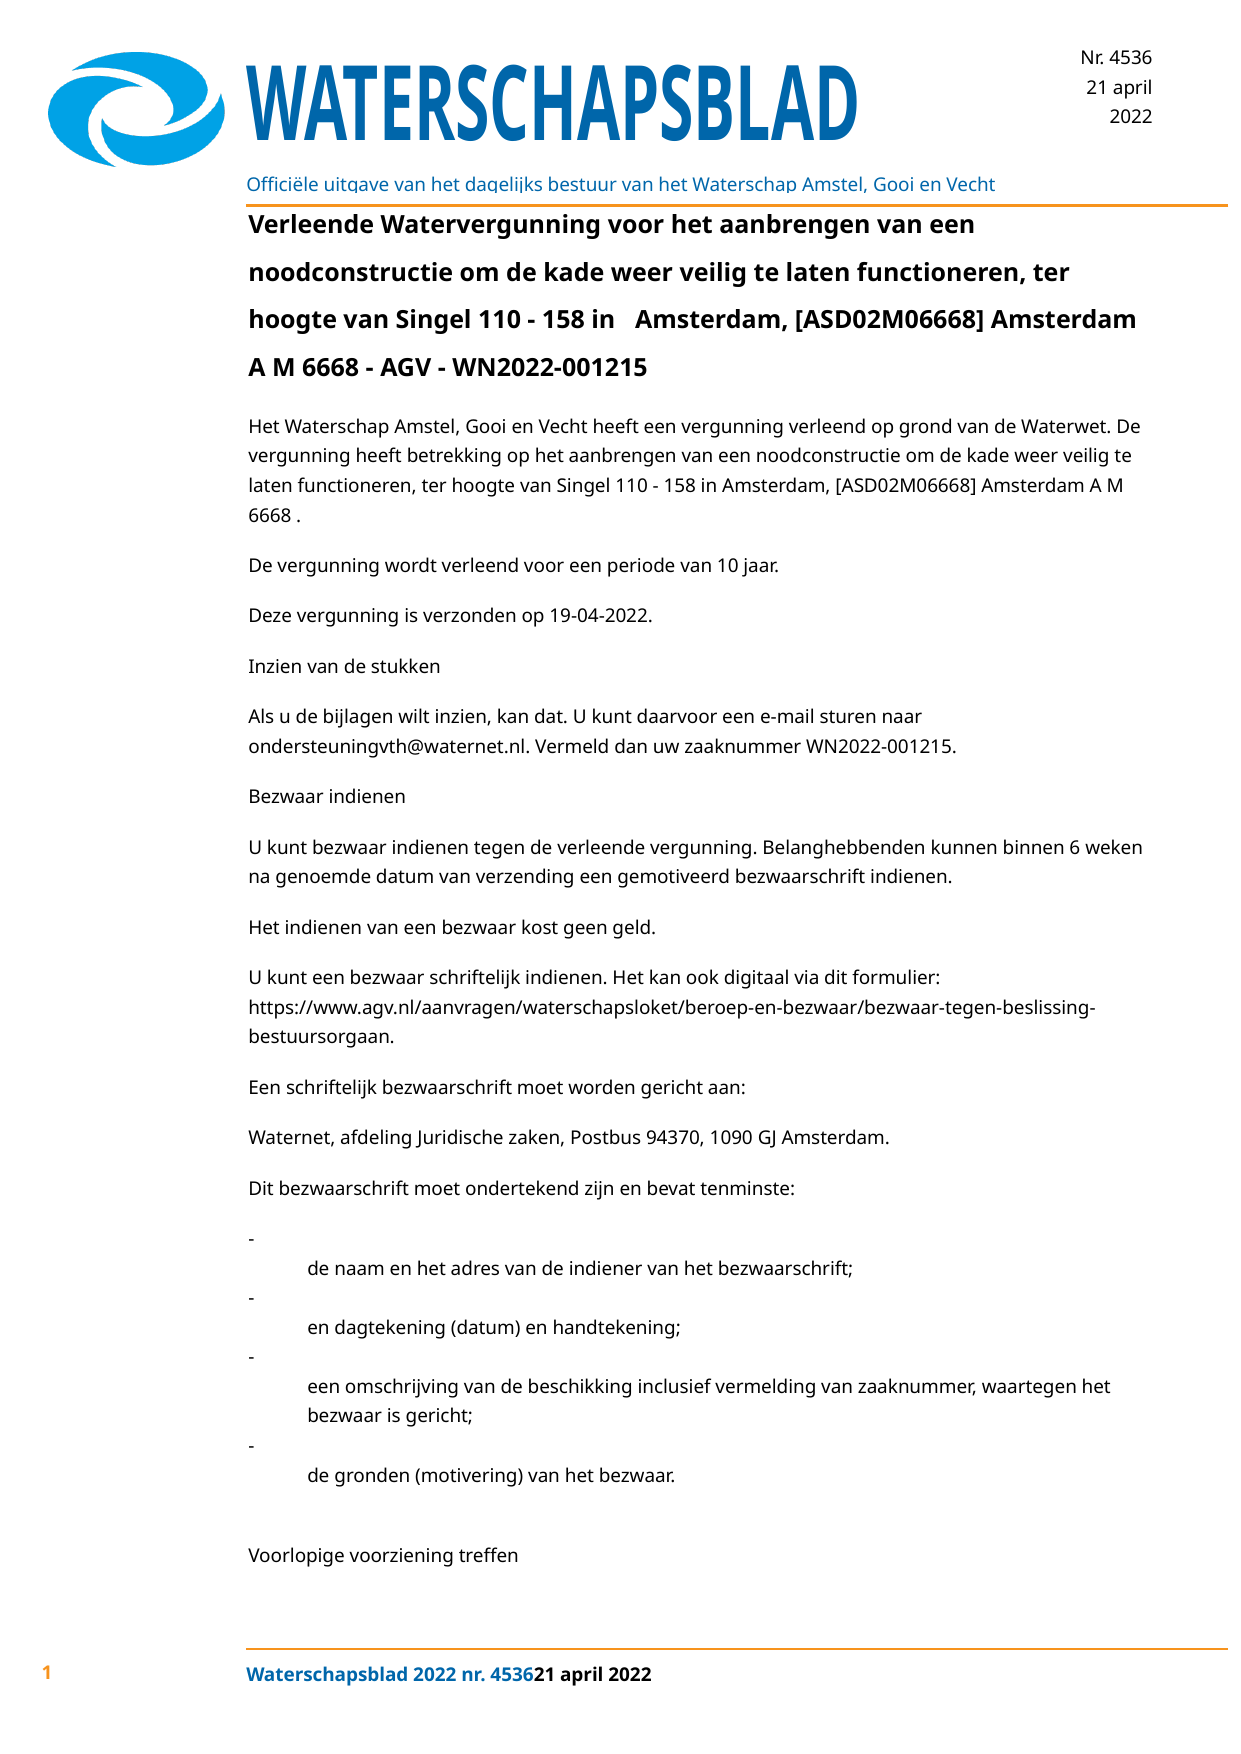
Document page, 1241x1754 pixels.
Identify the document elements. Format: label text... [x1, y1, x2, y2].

text Als u de bijlagen wilt inzien, kan dat. U kunt daarvoor een e-mail sturen naar ondersteuningvth@waternet.nl. Vermeld dan uw zaaknummer WN2022-001215. [248, 703, 1152, 759]
text Een schriftelijk bezwaarschrift moet worden gericht aan: [248, 1074, 1152, 1100]
text U kunt bezwaar indienen tegen de verleende vergunning. Belanghebbenden kunnen binnen 6 weken na genoemde datum van verzending een gemotiveerd bezwaarschrift indienen. [248, 834, 1152, 889]
list een omschrijving van de beschikking inclusief vermelding van zaaknummer, waartegen het bezwaar is gericht; [248, 1373, 1152, 1428]
text De vergunning wordt verleend voor een periode van 10 jaar. [248, 552, 1152, 578]
list de gronden (motivering) van het bezwaar. [248, 1462, 1152, 1488]
list en dagtekening (datum) en handtekening; [248, 1314, 1152, 1340]
text U kunt een bezwaar schriftelijk indienen. Het kan ook digitaal via dit formulier: https://www.agv.nl/aanvragen/waterschapsloket/beroep-en-bezwaar/bezwaar-tegen-beslissing-bestuursorgaan. [248, 964, 1152, 1049]
text Bezwaar indienen [248, 783, 1152, 809]
text Inzien van de stukken [248, 653, 1152, 679]
text Deze vergunning is verzonden op 19-04-2022. [248, 603, 1152, 628]
text Het Waterschap Amstel, Gooi en Vecht heeft een vergunning verleend op grond van de Waterwet. De vergunning heeft betrekking op het aanbrengen van een noodconstructie om de kade weer veilig te laten functioneren, ter hoogte van Singel 110 - 158 in Amsterdam, [ASD02M06668] Amsterdam A M 6668 . [248, 413, 1152, 528]
text Dit bezwaarschrift moet ondertekend zijn en bevat tenminste: [248, 1175, 1152, 1201]
text Het indienen van een bezwaar kost geen geld. [248, 914, 1152, 940]
text Voorlopige voorziening treffen [248, 1542, 1152, 1568]
picture [41, 47, 231, 172]
list de naam en het adres van de indiener van het bezwaarschrift; [248, 1255, 1152, 1281]
text Waternet, afdeling Juridische zaken, Postbus 94370, 1090 GJ Amsterdam. [248, 1124, 1152, 1150]
text Verleende Watervergunning voor het aanbrengen van een noodconstructie om de kade weer veilig te laten functioneren, ter hoogte van Singel 110 - 158 in Amsterdam, [ASD02M06668] Amsterdam A M 6668 - AGV - WN2022-001215 [248, 207, 1152, 384]
